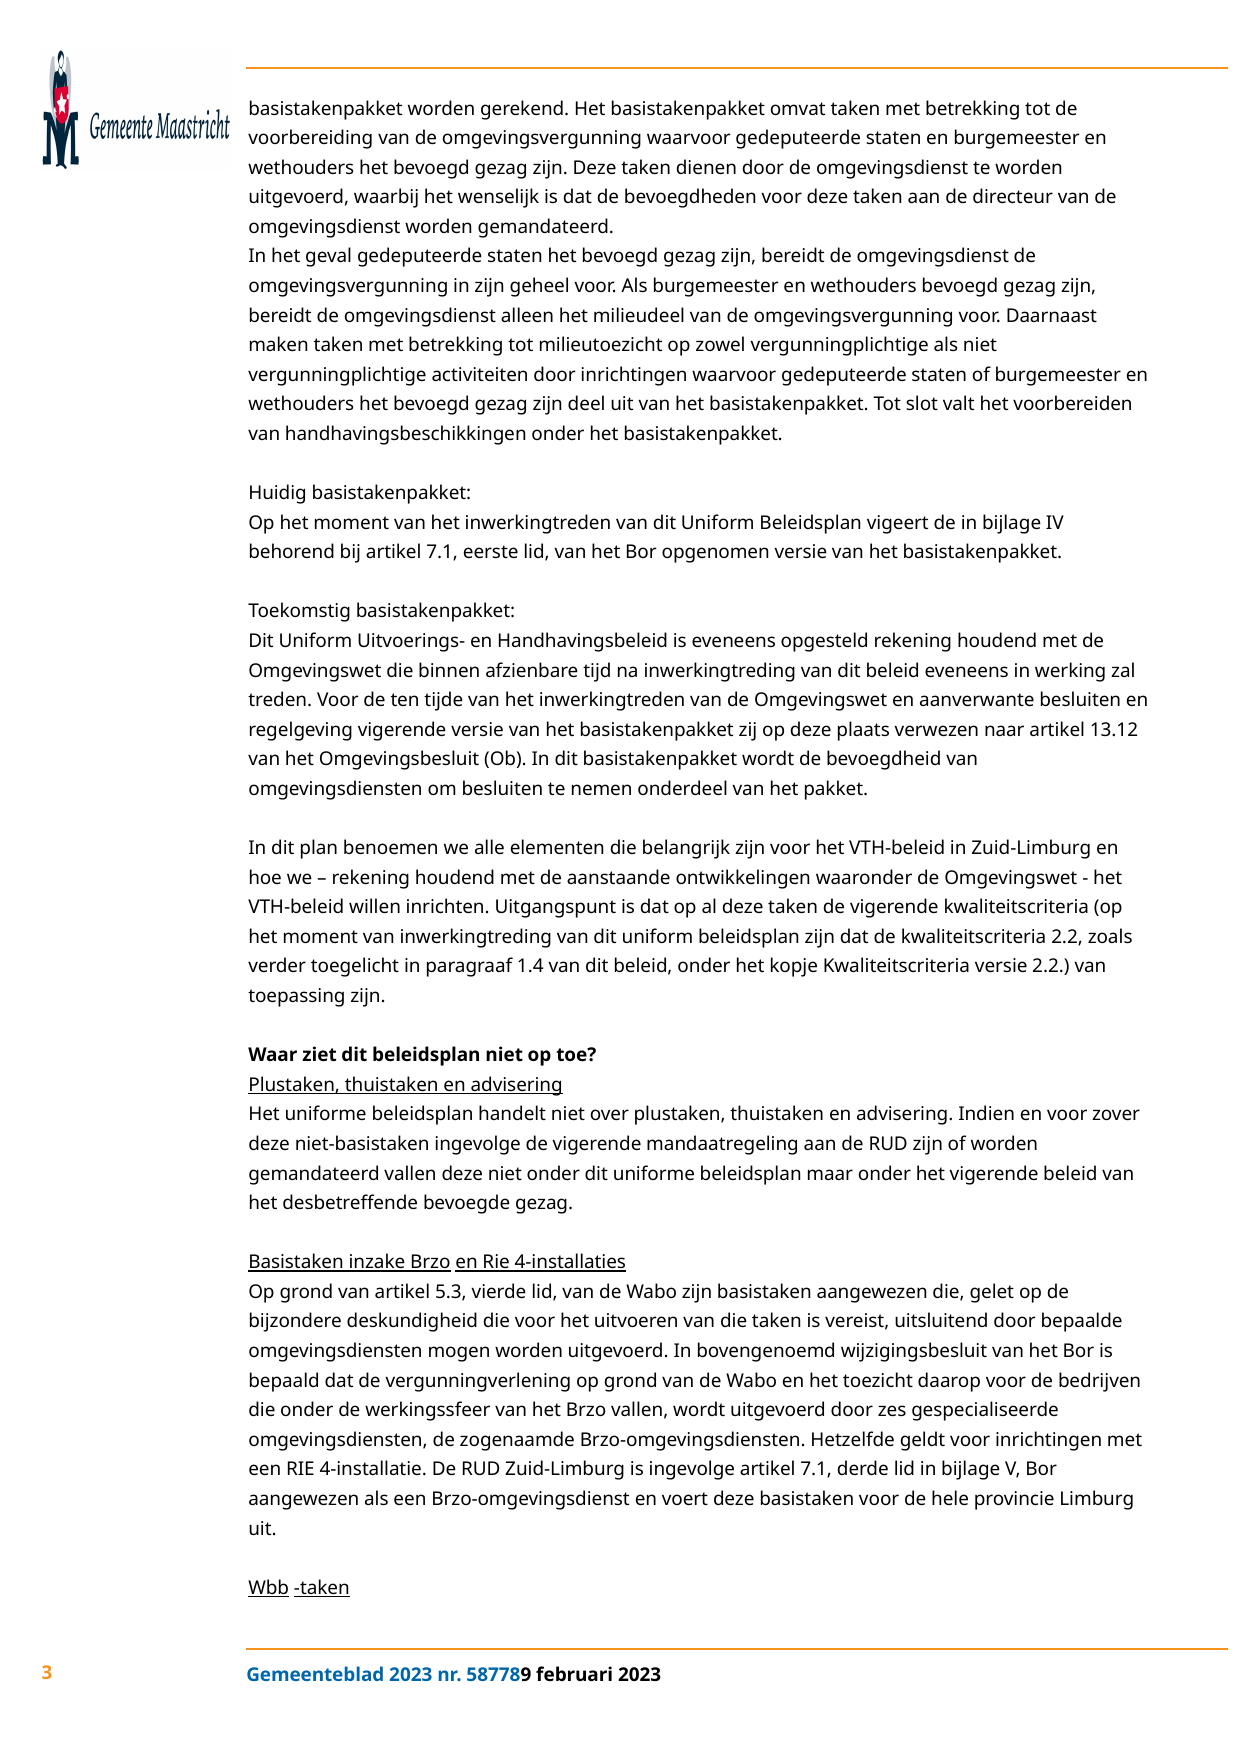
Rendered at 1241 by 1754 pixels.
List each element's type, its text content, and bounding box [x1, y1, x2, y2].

text Het uniforme beleidsplan handelt niet over plustaken, thuistaken en advisering. Indien en voor zover deze niet-basistaken ingevolge de vigerende mandaatregeling aan de RUD zijn of worden gemandateerd vallen deze niet onder dit uniforme beleidsplan maar onder het vigerende beleid van het desbetreffende bevoegde gezag. [248, 1101, 1152, 1215]
text Op het moment van het inwerkingtreden van dit Uniform Beleidsplan vigeert de in bijlage IV behorend bij artikel 7.1, eerste lid, van het Bor opgenomen versie van het basistakenpakket. [248, 509, 1152, 564]
text Plustaken, thuistaken en advisering [248, 1071, 1152, 1097]
text Basistaken inzake Brzo en Rie 4-installaties [248, 1248, 1152, 1274]
text In dit plan benoemen we alle elementen die belangrijk zijn voor het VTH-beleid in Zuid-Limburg en hoe we – rekening houdend met de aanstaande ontwikkelingen waaronder de Omgevingswet - het VTH-beleid willen inrichten. Uitgangspunt is dat op al deze taken de vigerende kwaliteitscriteria (op het moment van inwerkingtreding van dit uniform beleidsplan zijn dat de kwaliteitscriteria 2.2, zoals verder toegelicht in paragraaf 1.4 van dit beleid, onder het kopje Kwaliteitscriteria versie 2.2.) van toepassing zijn. [248, 834, 1152, 1008]
text Waar ziet dit beleidsplan niet op toe? [248, 1041, 1152, 1067]
text basistakenpakket worden gerekend. Het basistakenpakket omvat taken met betrekking tot de voorbereiding van de omgevingsvergunning waarvoor gedeputeerde staten en burgemeester en wethouders het bevoegd gezag zijn. Deze taken dienen door de omgevingsdienst te worden uitgevoerd, waarbij het wenselijk is dat de bevoegdheden voor deze taken aan de directeur van de omgevingsdienst worden gemandateerd. [248, 95, 1152, 239]
text Dit Uniform Uitvoerings- en Handhavingsbeleid is eveneens opgesteld rekening houdend met de Omgevingswet die binnen afzienbare tijd na inwerkingtreding van dit beleid eveneens in werking zal treden. Voor de ten tijde van het inwerkingtreden van de Omgevingswet en aanverwante besluiten en regelgeving vigerende versie van het basistakenpakket zij op deze plaats verwezen naar artikel 13.12 van het Omgevingsbesluit (Ob). In dit basistakenpakket wordt de bevoegdheid van omgevingsdiensten om besluiten te nemen onderdeel van het pakket. [248, 627, 1152, 801]
text Wbb -taken [248, 1574, 1152, 1600]
text Toekomstig basistakenpakket: [248, 598, 1152, 623]
text Huidig basistakenpakket: [248, 479, 1152, 505]
text Op grond van artikel 5.3, vierde lid, van de Wabo zijn basistaken aangewezen die, gelet op de bijzondere deskundigheid die voor het uitvoeren van die taken is vereist, uitsluitend door bepaalde omgevingsdiensten mogen worden uitgevoerd. In bovengenoemd wijzigingsbesluit van het Bor is bepaald dat de vergunningverlening op grond van de Wabo en het toezicht daarop voor de bedrijven die onder de werkingssfeer van het Brzo vallen, wordt uitgevoerd door zes gespecialiseerde omgevingsdiensten, de zogenaamde Brzo-omgevingsdiensten. Hetzelfde geldt voor inrichtingen met een RIE 4-installatie. De RUD Zuid-Limburg is ingevolge artikel 7.1, derde lid in bijlage V, Bor aangewezen als een Brzo-omgevingsdienst en voert deze basistaken voor de hele provincie Limburg uit. [248, 1278, 1152, 1541]
picture [41, 47, 231, 172]
text In het geval gedeputeerde staten het bevoegd gezag zijn, bereidt de omgevingsdienst de omgevingsvergunning in zijn geheel voor. Als burgemeester en wethouders bevoegd gezag zijn, bereidt de omgevingsdienst alleen het milieudeel van de omgevingsvergunning voor. Daarnaast maken taken met betrekking tot milieutoezicht op zowel vergunningplichtige als niet vergunningplichtige activiteiten door inrichtingen waarvoor gedeputeerde staten of burgemeester en wethouders het bevoegd gezag zijn deel uit van het basistakenpakket. Tot slot valt het voorbereiden van handhavingsbeschikkingen onder het basistakenpakket. [248, 243, 1152, 446]
